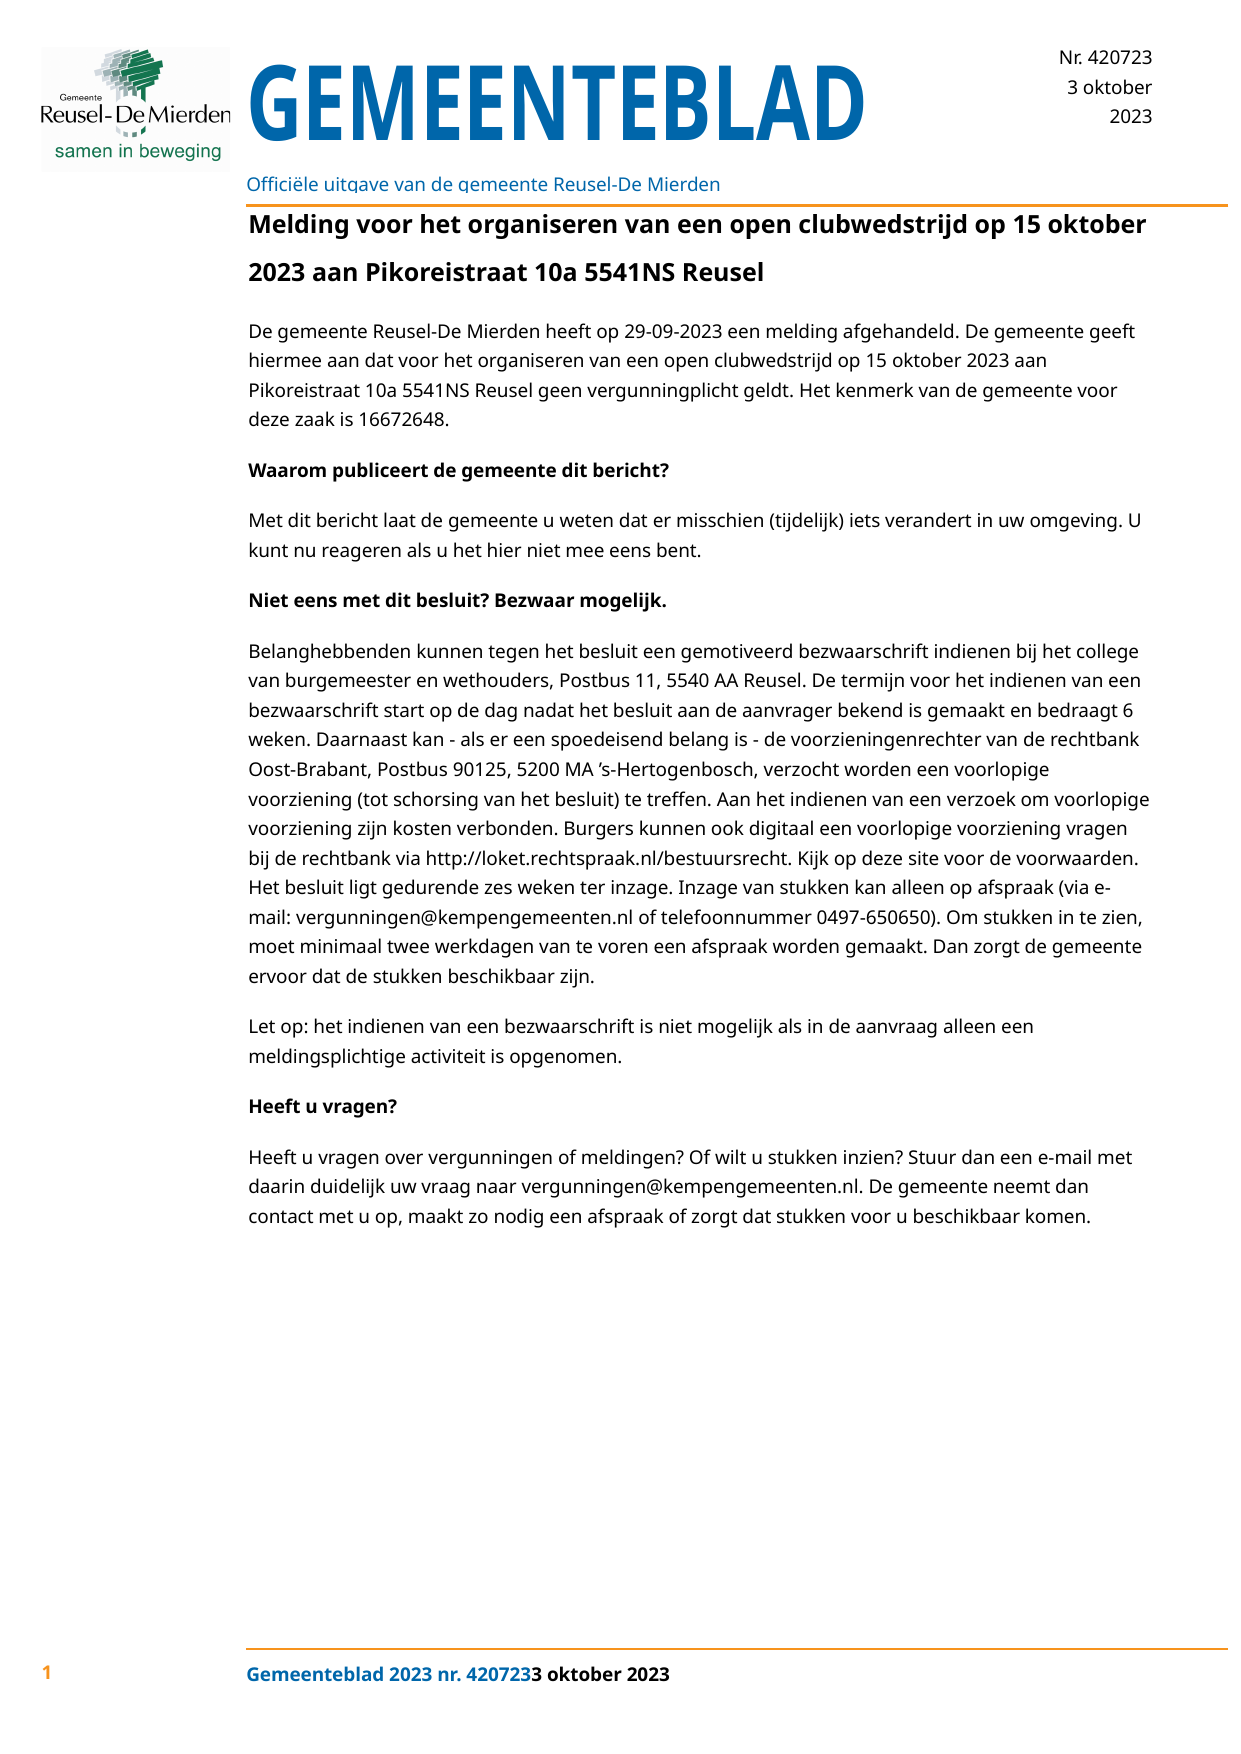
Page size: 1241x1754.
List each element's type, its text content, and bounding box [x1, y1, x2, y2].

picture [41, 47, 231, 172]
text Melding voor het organiseren van een open clubwedstrijd op 15 oktober 2023 aan Pikoreistraat 10a 5541NS Reusel [248, 207, 1152, 288]
text Let op: het indienen van een bezwaarschrift is niet mogelijk als in de aanvraag alleen een meldingsplichtige activiteit is opgenomen. [248, 1014, 1152, 1069]
text Waarom publiceert de gemeente dit bericht? [248, 457, 1152, 483]
text Niet eens met dit besluit? Bezwaar mogelijk. [248, 587, 1152, 613]
text De gemeente Reusel-De Mierden heeft op 29-09-2023 een melding afgehandeld. De gemeente geeft hiermee aan dat voor het organiseren van een open clubwedstrijd op 15 oktober 2023 aan Pikoreistraat 10a 5541NS Reusel geen vergunningplicht geldt. Het kenmerk van de gemeente voor deze zaak is 16672648. [248, 318, 1152, 432]
text Met dit bericht laat de gemeente u weten dat er misschien (tijdelijk) iets verandert in uw omgeving. U kunt nu reageren als u het hier niet mee eens bent. [248, 507, 1152, 563]
text Belanghebbenden kunnen tegen het besluit een gemotiveerd bezwaarschrift indienen bij het college van burgemeester en wethouders, Postbus 11, 5540 AA Reusel. De termijn voor het indienen van een bezwaarschrift start op de dag nadat het besluit aan de aanvrager bekend is gemaakt en bedraagt 6 weken. Daarnaast kan - als er een spoedeisend belang is - de voorzieningenrechter van de rechtbank Oost-Brabant, Postbus 90125, 5200 MA ’s-Hertogenbosch, verzocht worden een voorlopige voorziening (tot schorsing van het besluit) te treffen. Aan het indienen van een verzoek om voorlopige voorziening zijn kosten verbonden. Burgers kunnen ook digitaal een voorlopige voorziening vragen bij de rechtbank via http://loket.rechtspraak.nl/bestuursrecht. Kijk op deze site voor de voorwaarden. Het besluit ligt gedurende zes weken ter inzage. Inzage van stukken kan alleen op afspraak (via e-mail: vergunningen@kempengemeenten.nl of telefoonnummer 0497-650650). Om stukken in te zien, moet minimaal twee werkdagen van te voren een afspraak worden gemaakt. Dan zorgt de gemeente ervoor dat de stukken beschikbaar zijn. [248, 638, 1152, 989]
text Heeft u vragen? [248, 1094, 1152, 1119]
text Heeft u vragen over vergunningen of meldingen? Of wilt u stukken inzien? Stuur dan een e-mail met daarin duidelijk uw vraag naar vergunningen@kempengemeenten.nl. De gemeente neemt dan contact met u op, maakt zo nodig een afspraak of zorgt dat stukken voor u beschikbaar komen. [248, 1144, 1152, 1229]
